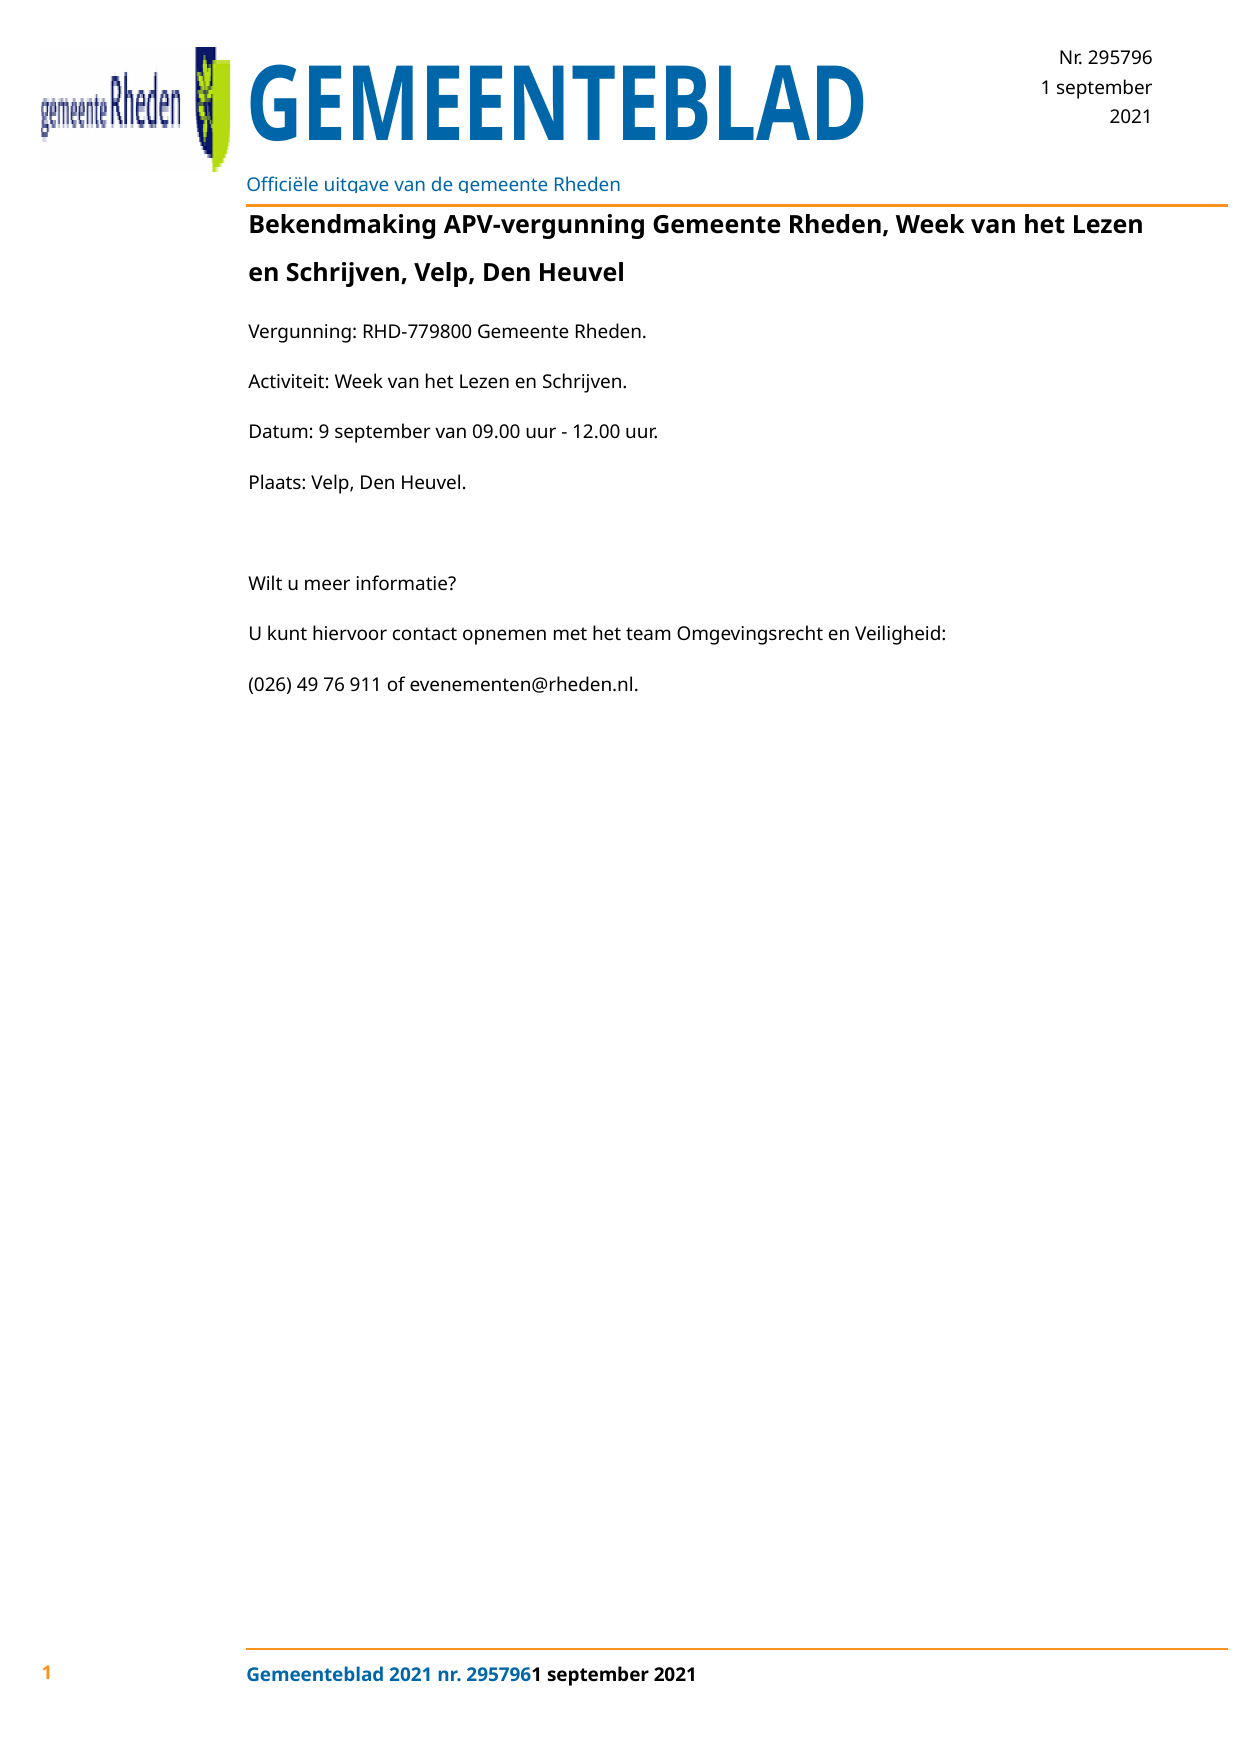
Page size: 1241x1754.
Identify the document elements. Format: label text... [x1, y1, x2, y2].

text Bekendmaking APV-vergunning Gemeente Rheden, Week van het Lezen en Schrijven, Velp, Den Heuvel [248, 207, 1152, 288]
picture [41, 47, 231, 172]
text U kunt hiervoor contact opnemen met het team Omgevingsrecht en Veiligheid: [248, 620, 1152, 646]
text Wilt u meer informatie? [248, 570, 1152, 596]
text Datum: 9 september van 09.00 uur - 12.00 uur. [248, 419, 1152, 444]
text Activiteit: Week van het Lezen en Schrijven. [248, 368, 1152, 394]
text Vergunning: RHD-779800 Gemeente Rheden. [248, 318, 1152, 344]
text Plaats: Velp, Den Heuvel. [248, 469, 1152, 495]
text (026) 49 76 911 of evenementen@rheden.nl. [248, 671, 1152, 697]
